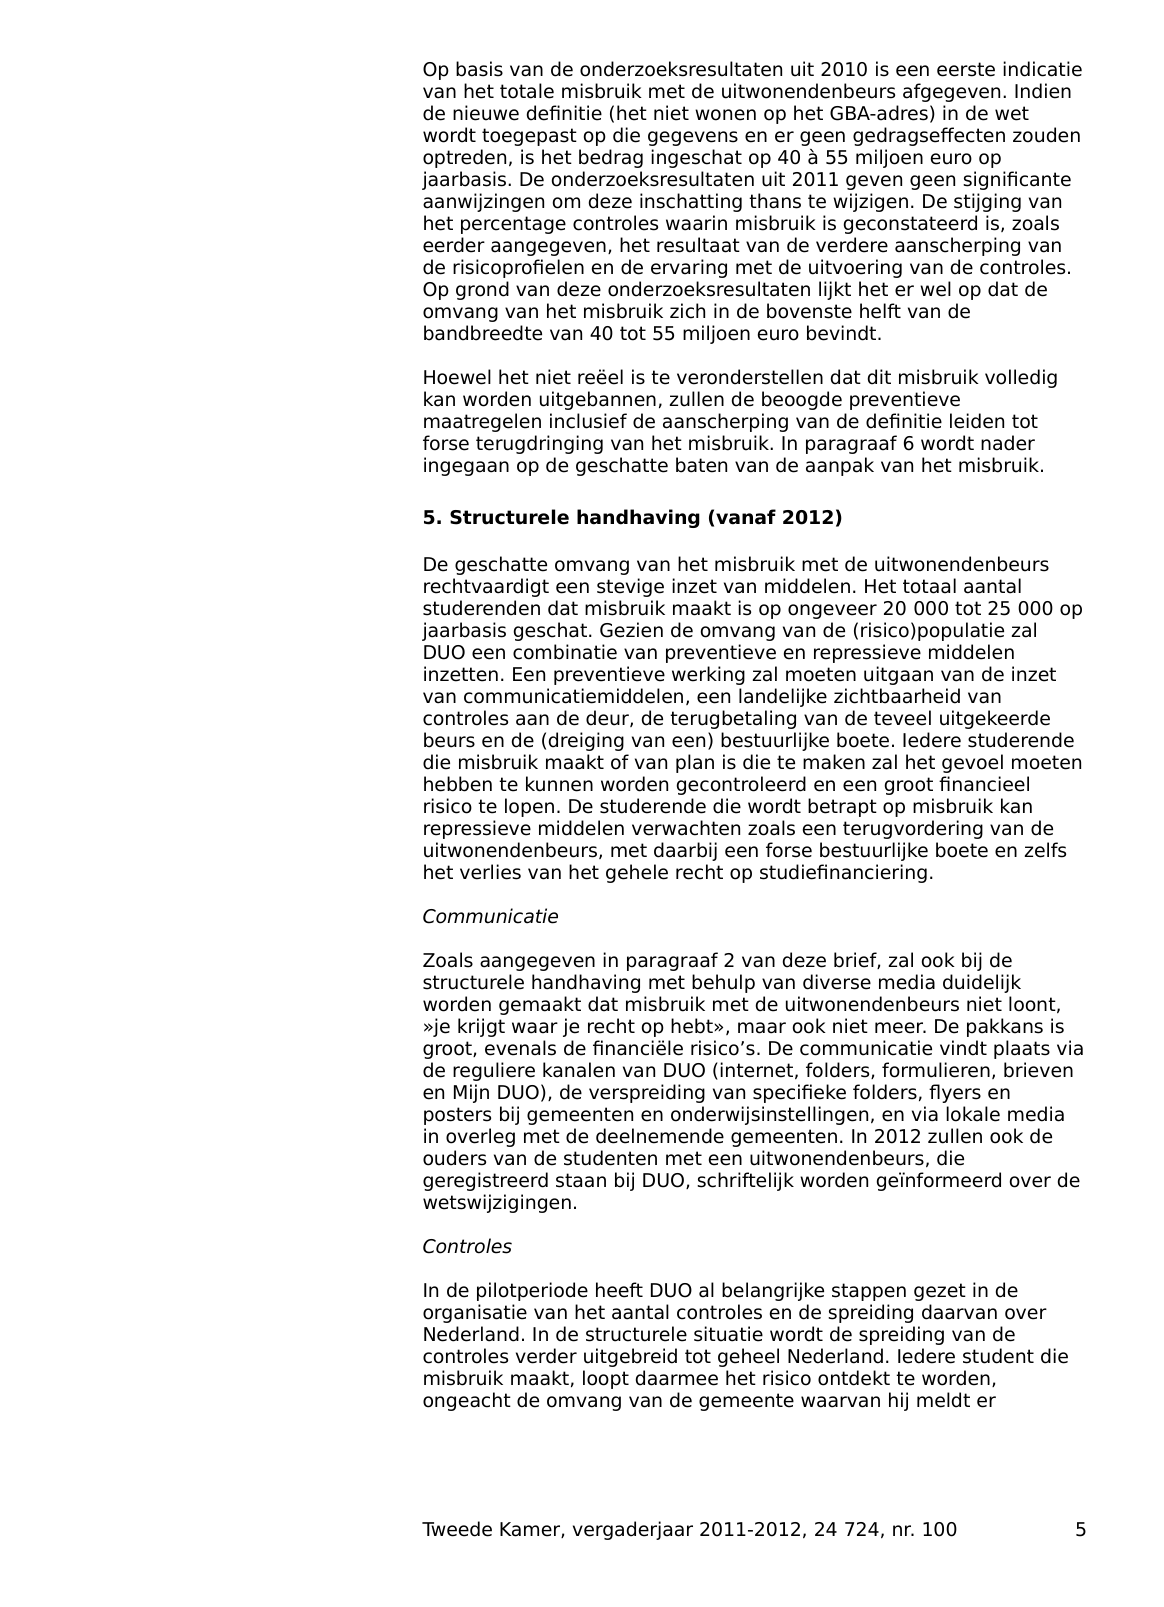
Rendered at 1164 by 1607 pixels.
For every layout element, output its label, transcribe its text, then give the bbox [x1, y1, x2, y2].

text De geschatte omvang van het misbruik met de uitwonendenbeurs rechtvaardigt een stevige inzet van middelen. Het totaal aantal studerenden dat misbruik maakt is op ongeveer 20 000 tot 25 000 op jaarbasis geschat. Gezien de omvang van de (risico)populatie zal DUO een combinatie van preventieve en repressieve middelen inzetten. Een preventieve werking zal moeten uitgaan van de inzet van communicatiemiddelen, een landelijke zichtbaarheid van controles aan de deur, de terugbetaling van de teveel uitgekeerde beurs en de (dreiging van een) bestuurlijke boete. Iedere studerende die misbruik maakt of van plan is die te maken zal het gevoel moeten hebben te kunnen worden gecontroleerd en een groot financieel risico te lopen. De studerende die wordt betrapt op misbruik kan repressieve middelen verwachten zoals een terugvordering van de uitwonendenbeurs, met daarbij een forse bestuurlijke boete en zelfs het verlies van het gehele recht op studiefinanciering. [422, 554, 1087, 883]
subtitle 5. Structurele handhaving (vanaf 2012) [422, 507, 1087, 529]
subtitle Controles [422, 1236, 1087, 1258]
text Hoewel het niet reëel is te veronderstellen dat dit misbruik volledig kan worden uitgebannen, zullen de beoogde preventieve maatregelen inclusief de aanscherping van de definitie leiden tot forse terugdringing van het misbruik. In paragraaf 6 wordt nader ingegaan op de geschatte baten van de aanpak van het misbruik. [422, 367, 1087, 477]
text In de pilotperiode heeft DUO al belangrijke stappen gezet in de organisatie van het aantal controles en de spreiding daarvan over Nederland. In de structurele situatie wordt de spreiding van de controles verder uitgebreid tot geheel Nederland. Iedere student die misbruik maakt, loopt daarmee het risico ontdekt te worden, ongeacht de omvang van de gemeente waarvan hij meldt er [422, 1280, 1087, 1412]
subtitle Communicatie [422, 906, 1087, 928]
text Op basis van de onderzoeksresultaten uit 2010 is een eerste indicatie van het totale misbruik met de uitwonendenbeurs afgegeven. Indien de nieuwe definitie (het niet wonen op het GBA-adres) in de wet wordt toegepast op die gegevens en er geen gedragseffecten zouden optreden, is het bedrag ingeschat op 40 à 55 miljoen euro op jaarbasis. De onderzoeksresultaten uit 2011 geven geen significante aanwijzingen om deze inschatting thans te wijzigen. De stijging van het percentage controles waarin misbruik is geconstateerd is, zoals eerder aangegeven, het resultaat van de verdere aanscherping van de risicoprofielen en de ervaring met de uitvoering van de controles. Op grond van deze onderzoeksresultaten lijkt het er wel op dat de omvang van het misbruik zich in de bovenste helft van de bandbreedte van 40 tot 55 miljoen euro bevindt. [422, 59, 1087, 345]
text Zoals aangegeven in paragraaf 2 van deze brief, zal ook bij de structurele handhaving met behulp van diverse media duidelijk worden gemaakt dat misbruik met de uitwonendenbeurs niet loont, »je krijgt waar je recht op hebt», maar ook niet meer. De pakkans is groot, evenals de financiële risico’s. De communicatie vindt plaats via de reguliere kanalen van DUO (internet, folders, formulieren, brieven en Mijn DUO), de verspreiding van specifieke folders, flyers en posters bij gemeenten en onderwijsinstellingen, en via lokale media in overleg met de deelnemende gemeenten. In 2012 zullen ook de ouders van de studenten met een uitwonendenbeurs, die geregistreerd staan bij DUO, schriftelijk worden geïnformeerd over de wetswijzigingen. [422, 950, 1087, 1214]
